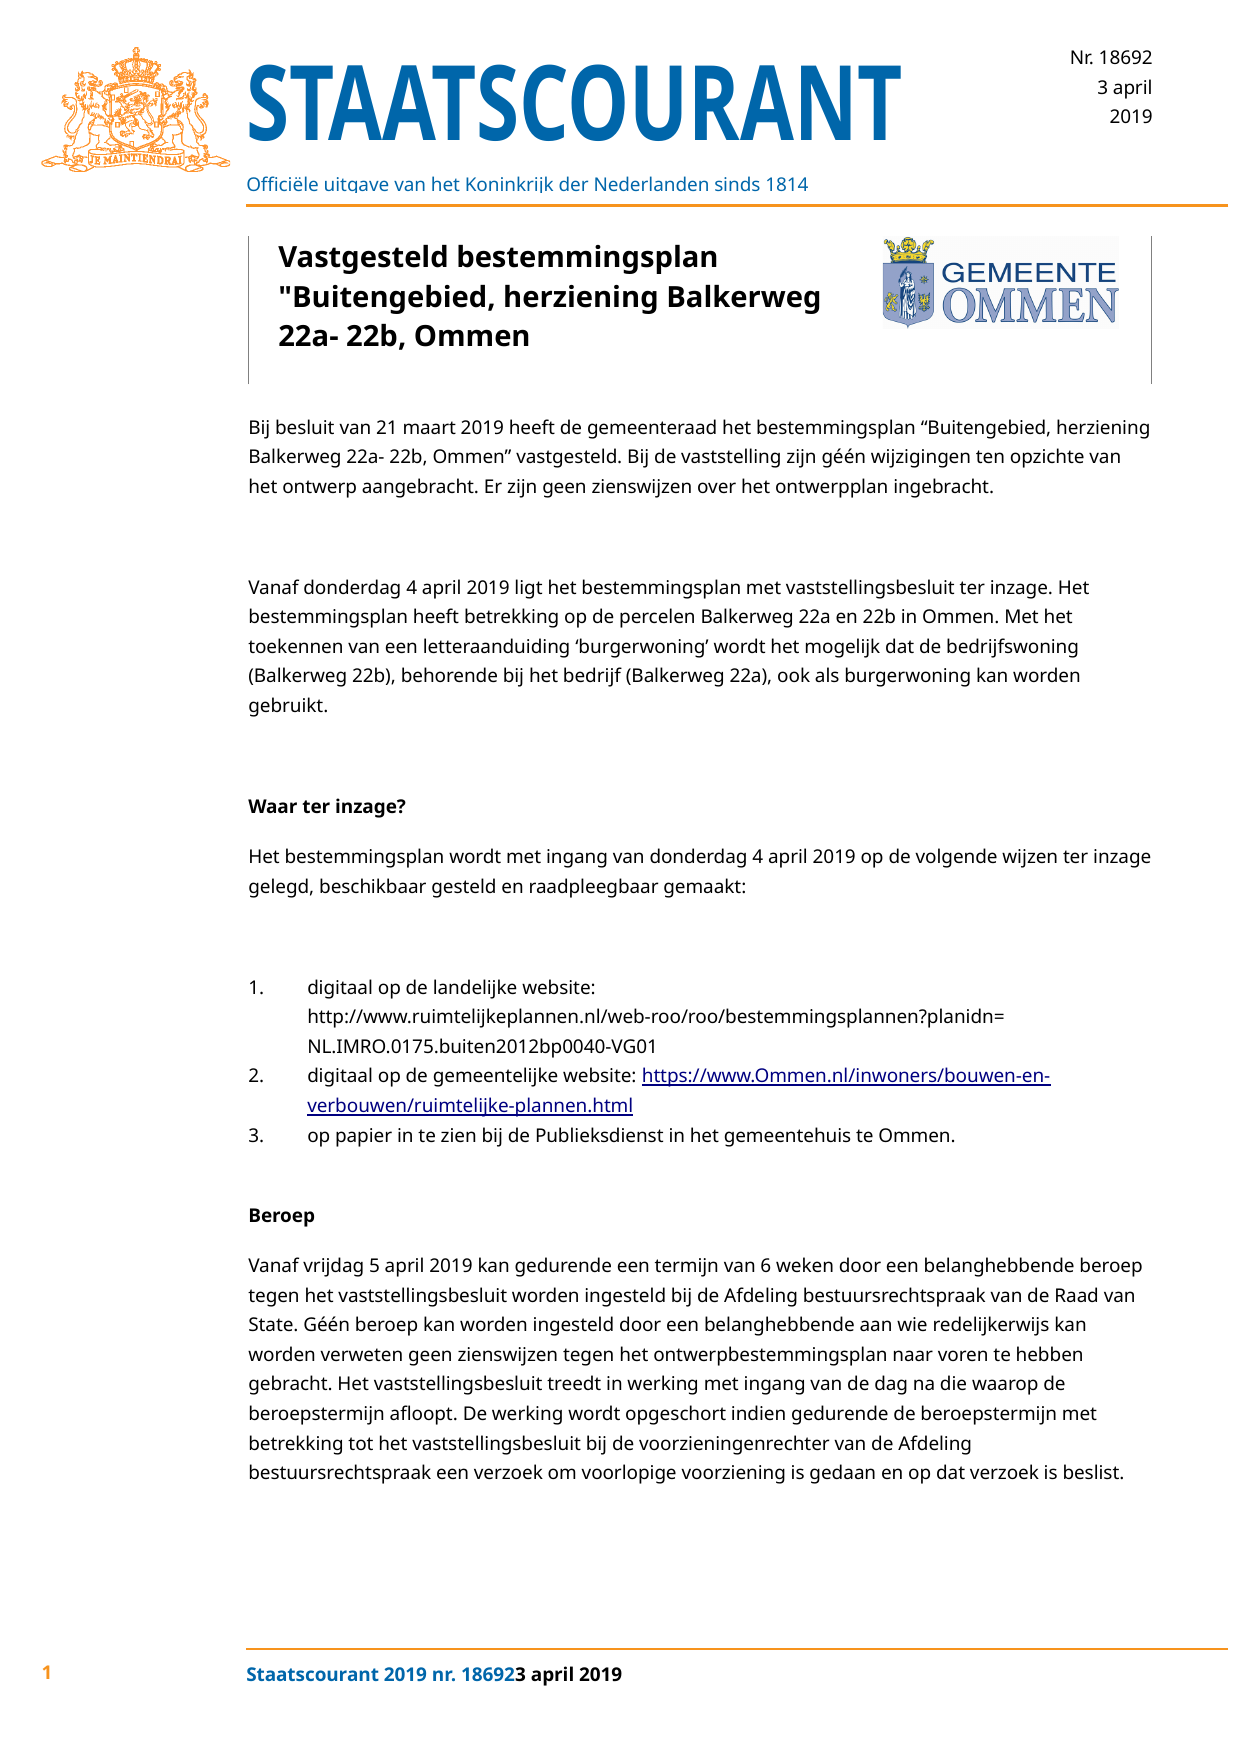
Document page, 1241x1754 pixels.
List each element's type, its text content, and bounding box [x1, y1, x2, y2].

text Beroep [248, 1202, 1152, 1228]
list op papier in te zien bij de Publieksdienst in het gemeentehuis te Ommen. [248, 1122, 1152, 1148]
text Bij besluit van 21 maart 2019 heeft de gemeenteraad het bestemmingsplan “Buitengebied, herziening Balkerweg 22a- 22b, Ommen” vastgesteld. Bij de vaststelling zijn géén wijzigingen ten opzichte van het ontwerp aangebracht. Er zijn geen zienswijzen over het ontwerpplan ingebracht. [248, 414, 1152, 499]
list digitaal op de landelijke website: http://www.ruimtelijkeplannen.nl/web-roo/roo/bestemmingsplannen?planidn= NL.IMRO.0175.buiten2012bp0040-VG01 [248, 974, 1152, 1059]
text Waar ter inzage? [248, 793, 1152, 819]
picture [41, 47, 231, 172]
text Vanaf vrijdag 5 april 2019 kan gedurende een termijn van 6 weken door een belanghebbende beroep tegen het vaststellingsbesluit worden ingesteld bij de Afdeling bestuursrechtspraak van de Raad van State. Géén beroep kan worden ingesteld door een belanghebbende aan wie redelijkerwijs kan worden verweten geen zienswijzen tegen het ontwerpbestemmingsplan naar voren te hebben gebracht. Het vaststellingsbesluit treedt in werking met ingang van de dag na die waarop de beroepstermijn afloopt. De werking wordt opgeschort indien gedurende de beroepstermijn met betrekking tot het vaststellingsbesluit bij de voorzieningenrechter van de Afdeling bestuursrechtspraak een verzoek om voorlopige voorziening is gedaan en op dat verzoek is beslist. [248, 1252, 1152, 1485]
text Het bestemmingsplan wordt met ingang van donderdag 4 april 2019 op de volgende wijzen ter inzage gelegd, beschikbaar gesteld en raadpleegbaar gemaakt: [248, 843, 1152, 899]
picture [882, 236, 1119, 329]
table_header Vastgesteld bestemmingsplan "Buitengebied, herziening Balkerweg 22a- 22b, Ommen [249, 236, 850, 384]
list digitaal op de gemeentelijke website: https://www.Ommen.nl/inwoners/bouwen-en-verbouwen/ruimtelijke-plannen.html [248, 1063, 1152, 1118]
table_header [850, 236, 1151, 384]
text Vanaf donderdag 4 april 2019 ligt het bestemmingsplan met vaststellingsbesluit ter inzage. Het bestemmingsplan heeft betrekking op de percelen Balkerweg 22a en 22b in Ommen. Met het toekennen van een letteraanduiding ‘burgerwoning’ wordt het mogelijk dat de bedrijfswoning (Balkerweg 22b), behorende bij het bedrijf (Balkerweg 22a), ook als burgerwoning kan worden gebruikt. [248, 574, 1152, 718]
